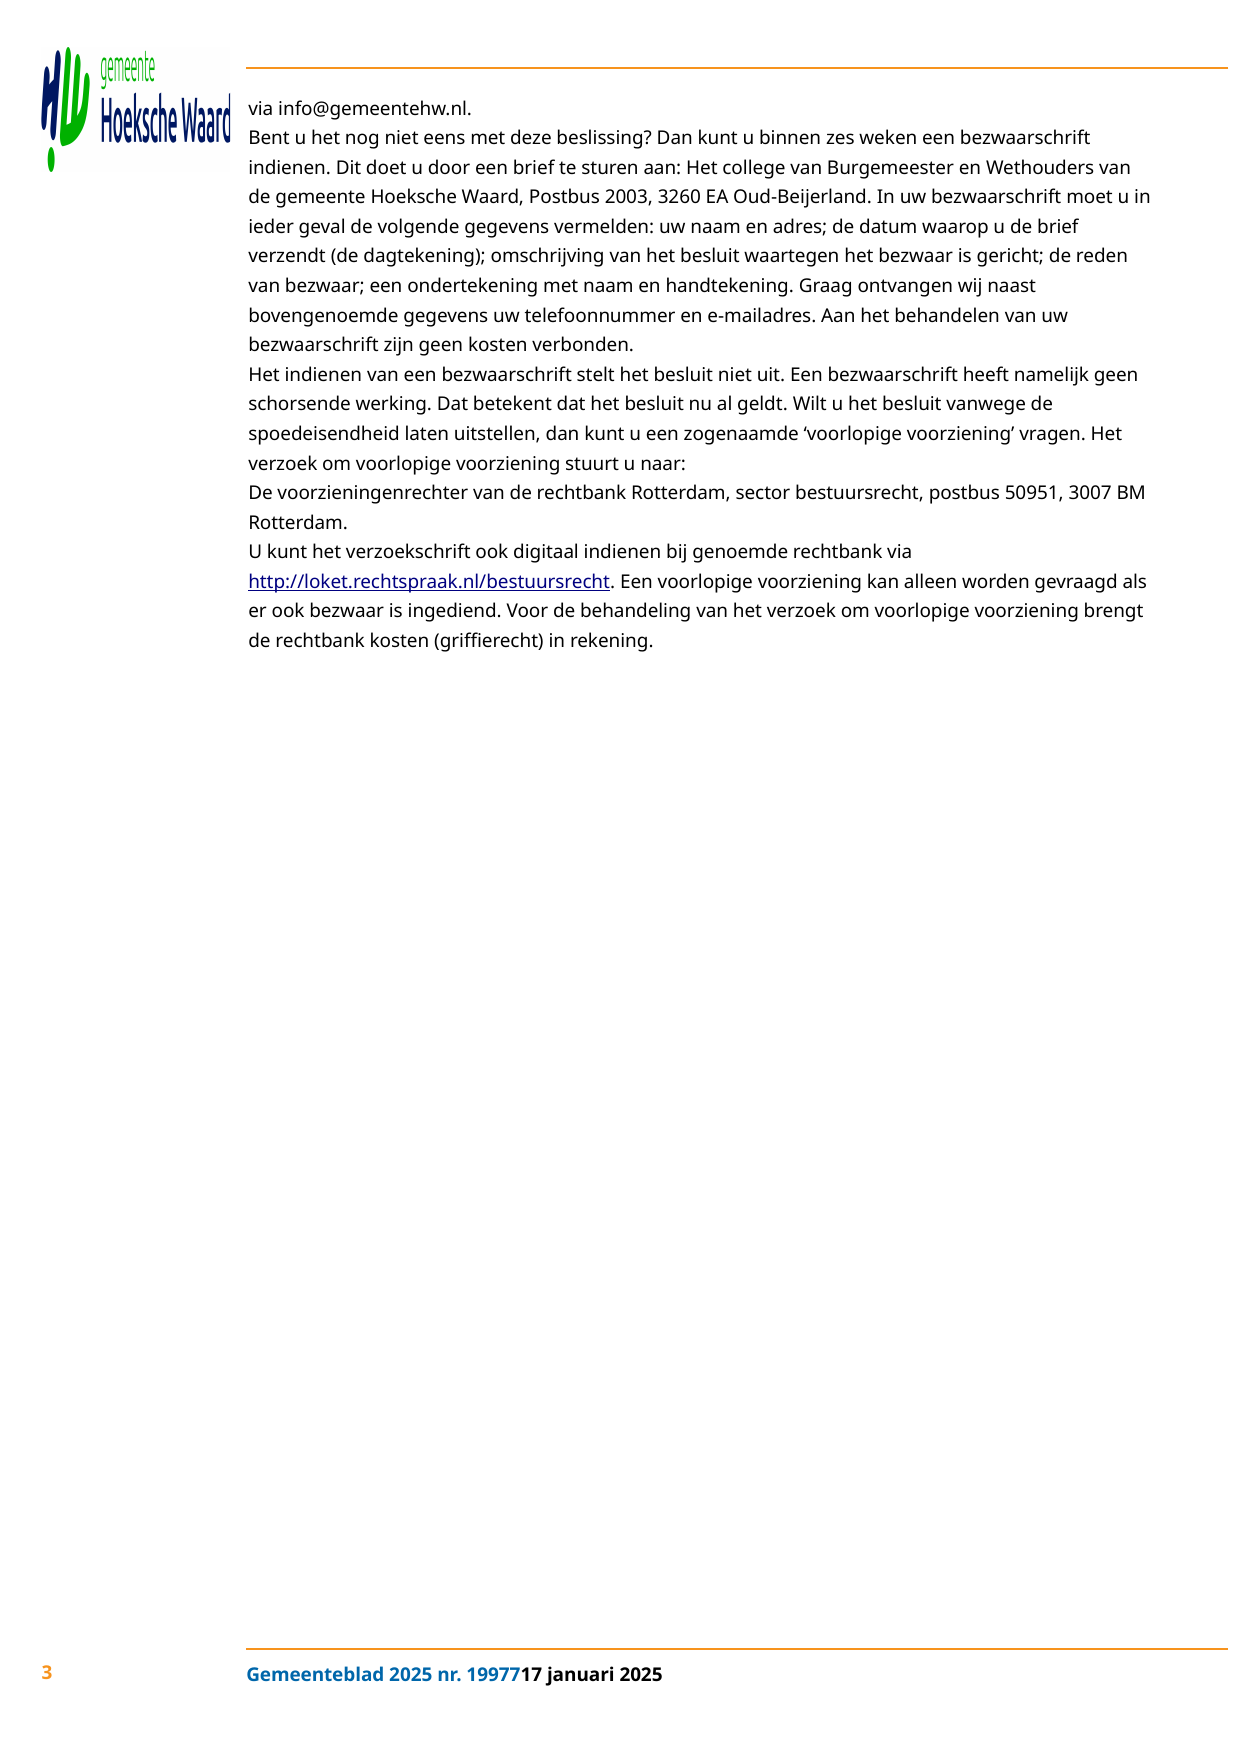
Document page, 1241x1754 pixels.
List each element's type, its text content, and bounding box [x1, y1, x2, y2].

text U kunt het verzoekschrift ook digitaal indienen bij genoemde rechtbank via http://loket.rechtspraak.nl/bestuursrecht. Een voorlopige voorziening kan alleen worden gevraagd als er ook bezwaar is ingediend. Voor de behandeling van het verzoek om voorlopige voorziening brengt de rechtbank kosten (griffierecht) in rekening. [248, 538, 1152, 653]
text Bent u het nog niet eens met deze beslissing? Dan kunt u binnen zes weken een bezwaarschrift indienen. Dit doet u door een brief te sturen aan: Het college van Burgemeester en Wethouders van de gemeente Hoeksche Waard, Postbus 2003, 3260 EA Oud-Beijerland. In uw bezwaarschrift moet u in ieder geval de volgende gegevens vermelden: uw naam en adres; de datum waarop u de brief verzendt (de dagtekening); omschrijving van het besluit waartegen het bezwaar is gericht; de reden van bezwaar; een ondertekening met naam en handtekening. Graag ontvangen wij naast bovengenoemde gegevens uw telefoonnummer en e-mailadres. Aan het behandelen van uw bezwaarschrift zijn geen kosten verbonden. [248, 124, 1152, 357]
text via info@gemeentehw.nl. [248, 95, 1152, 121]
text De voorzieningenrechter van de rechtbank Rotterdam, sector bestuursrecht, postbus 50951, 3007 BM Rotterdam. [248, 479, 1152, 535]
picture [41, 47, 231, 172]
text Het indienen van een bezwaarschrift stelt het besluit niet uit. Een bezwaarschrift heeft namelijk geen schorsende werking. Dat betekent dat het besluit nu al geldt. Wilt u het besluit vanwege de spoedeisendheid laten uitstellen, dan kunt u een zogenaamde ‘voorlopige voorziening’ vragen. Het verzoek om voorlopige voorziening stuurt u naar: [248, 361, 1152, 476]
